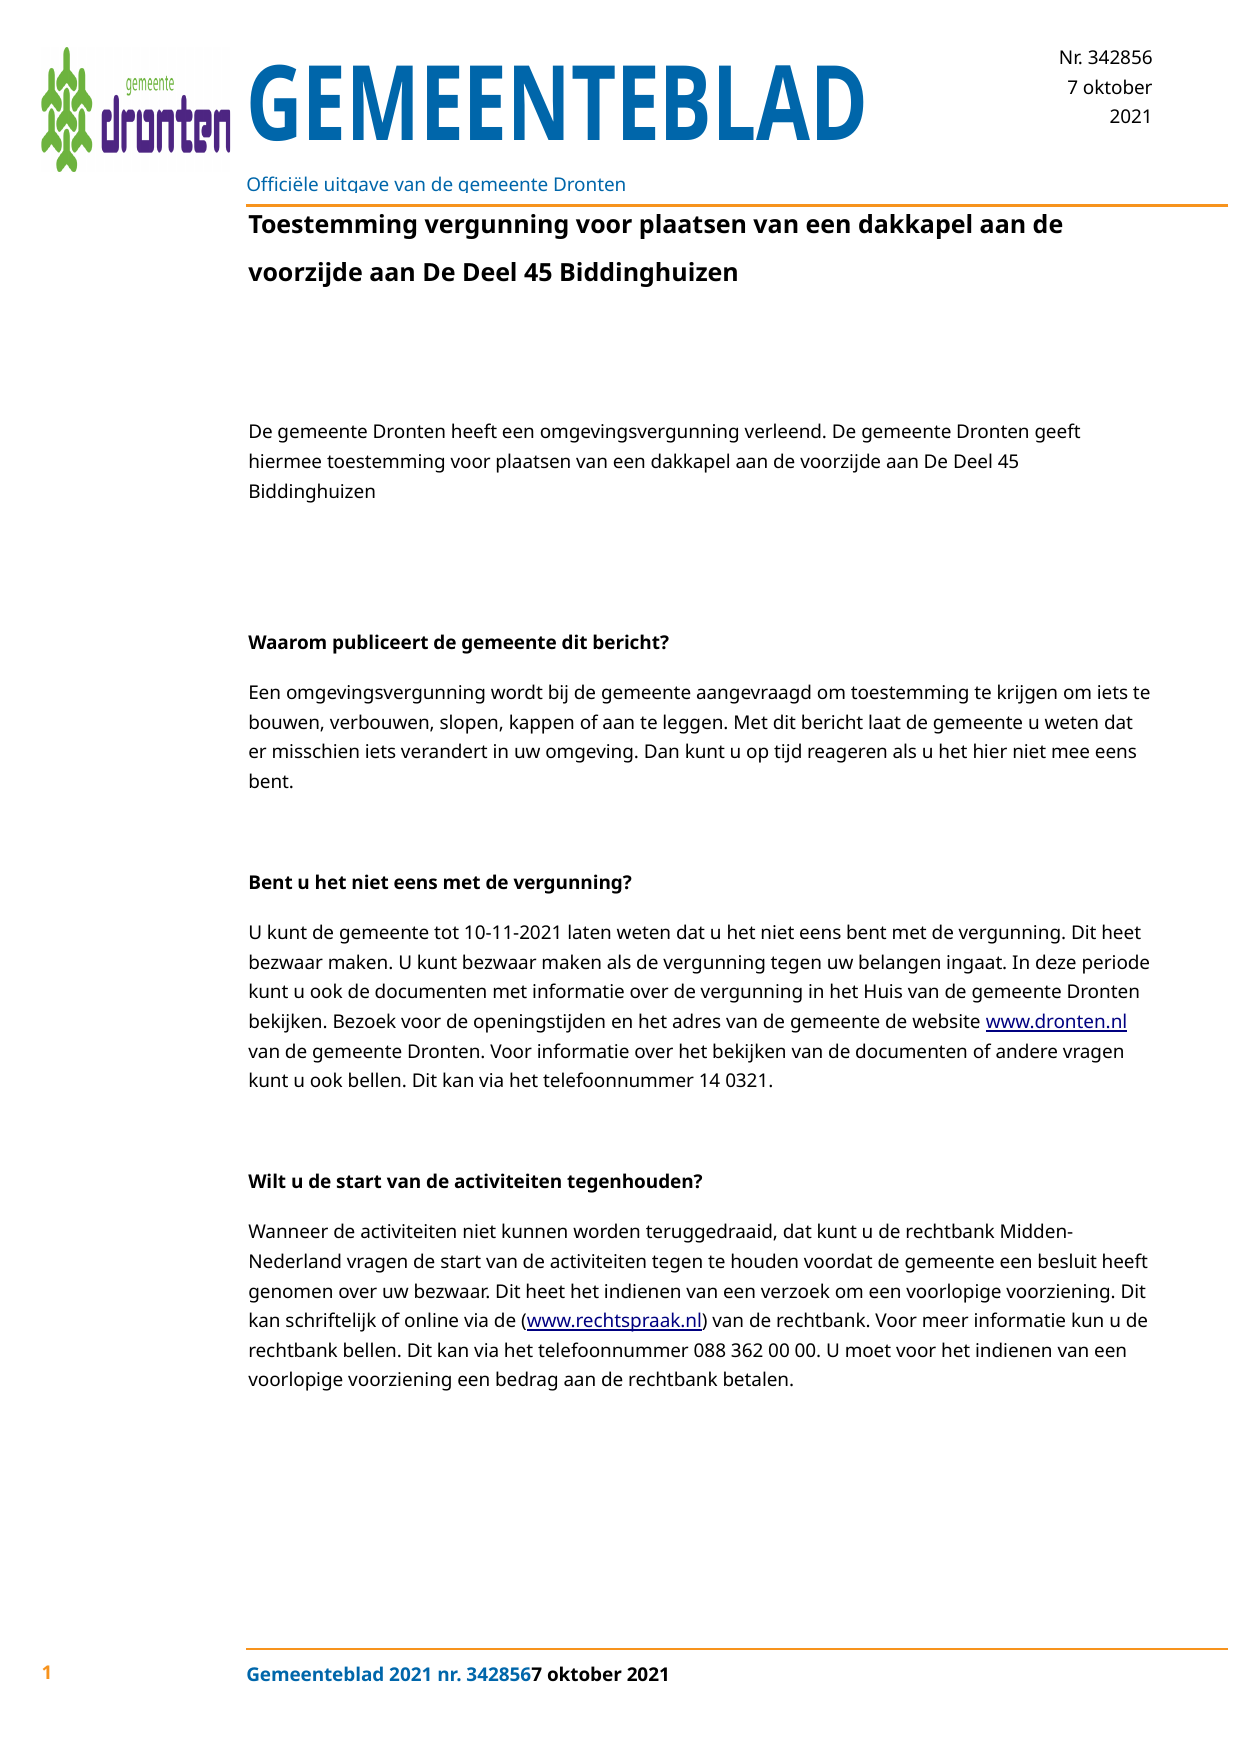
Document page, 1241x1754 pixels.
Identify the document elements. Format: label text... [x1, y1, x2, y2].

text Toestemming vergunning voor plaatsen van een dakkapel aan de voorzijde aan De Deel 45 Biddinghuizen [248, 207, 1152, 288]
text Bent u het niet eens met de vergunning? [248, 869, 1152, 895]
text Waarom publiceert de gemeente dit bericht? [248, 629, 1152, 655]
text Wanneer de activiteiten niet kunnen worden teruggedraaid, dat kunt u de rechtbank Midden-Nederland vragen de start van de activiteiten tegen te houden voordat de gemeente een besluit heeft genomen over uw bezwaar. Dit heet het indienen van een verzoek om een voorlopige voorziening. Dit kan schriftelijk of online via de (www.rechtspraak.nl) van de rechtbank. Voor meer informatie kun u de rechtbank bellen. Dit kan via het telefoonnummer 088 362 00 00. U moet voor het indienen van een voorlopige voorziening een bedrag aan de rechtbank betalen. [248, 1219, 1152, 1392]
text Wilt u de start van de activiteiten tegenhouden? [248, 1168, 1152, 1194]
text U kunt de gemeente tot 10-11-2021 laten weten dat u het niet eens bent met de vergunning. Dit heet bezwaar maken. U kunt bezwaar maken als de vergunning tegen uw belangen ingaat. In deze periode kunt u ook de documenten met informatie over de vergunning in het Huis van de gemeente Dronten bekijken. Bezoek voor de openingstijden en het adres van de gemeente de website www.dronten.nl van de gemeente Dronten. Voor informatie over het bekijken van de documenten of andere vragen kunt u ook bellen. Dit kan via het telefoonnummer 14 0321. [248, 919, 1152, 1093]
picture [41, 47, 231, 172]
text Een omgevingsvergunning wordt bij de gemeente aangevraagd om toestemming te krijgen om iets te bouwen, verbouwen, slopen, kappen of aan te leggen. Met dit bericht laat de gemeente u weten dat er misschien iets verandert in uw omgeving. Dan kunt u op tijd reageren als u het hier niet mee eens bent. [248, 679, 1152, 794]
text De gemeente Dronten heeft een omgevingsvergunning verleend. De gemeente Dronten geeft hiermee toestemming voor plaatsen van een dakkapel aan de voorzijde aan De Deel 45 Biddinghuizen [248, 419, 1152, 504]
